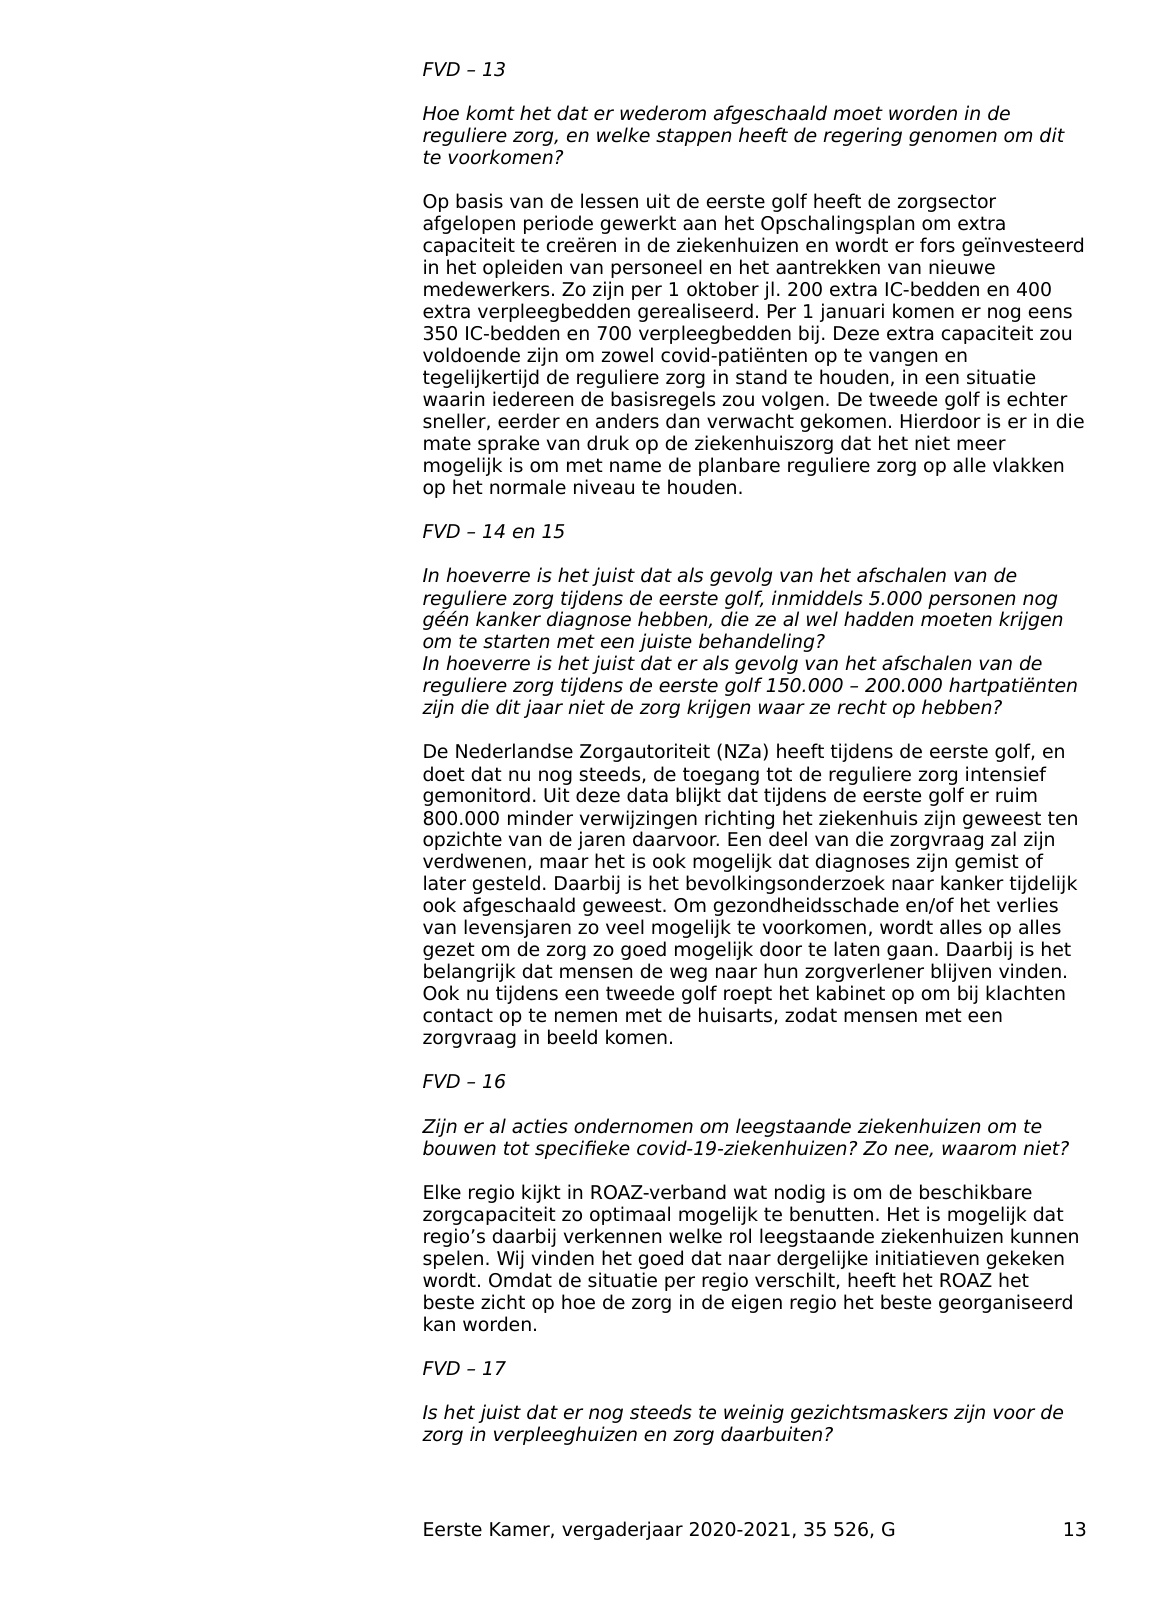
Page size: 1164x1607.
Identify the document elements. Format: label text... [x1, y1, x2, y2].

text Is het juist dat er nog steeds te weinig gezichtsmaskers zijn voor de zorg in verpleeghuizen en zorg daarbuiten? [422, 1402, 1087, 1446]
subtitle FVD – 14 en 15 [422, 521, 1087, 543]
text Elke regio kijkt in ROAZ-verband wat nodig is om de beschikbare zorgcapaciteit zo optimaal mogelijk te benutten. Het is mogelijk dat regio’s daarbij verkennen welke rol leegstaande ziekenhuizen kunnen spelen. Wij vinden het goed dat naar dergelijke initiatieven gekeken wordt. Omdat de situatie per regio verschilt, heeft het ROAZ het beste zicht op hoe de zorg in de eigen regio het beste georganiseerd kan worden. [422, 1182, 1087, 1336]
text In hoeverre is het juist dat er als gevolg van het afschalen van de reguliere zorg tijdens de eerste golf 150.000 – 200.000 hartpatiënten zijn die dit jaar niet de zorg krijgen waar ze recht op hebben? [422, 653, 1087, 719]
text Op basis van de lessen uit de eerste golf heeft de zorgsector afgelopen periode gewerkt aan het Opschalingsplan om extra capaciteit te creëren in de ziekenhuizen en wordt er fors geïnvesteerd in het opleiden van personeel en het aantrekken van nieuwe medewerkers. Zo zijn per 1 oktober jl. 200 extra IC-bedden en 400 extra verpleegbedden gerealiseerd. Per 1 januari komen er nog eens 350 IC-bedden en 700 verpleegbedden bij. Deze extra capaciteit zou voldoende zijn om zowel covid-patiënten op te vangen en tegelijkertijd de reguliere zorg in stand te houden, in een situatie waarin iedereen de basisregels zou volgen. De tweede golf is echter sneller, eerder en anders dan verwacht gekomen. Hierdoor is er in die mate sprake van druk op de ziekenhuiszorg dat het niet meer mogelijk is om met name de planbare reguliere zorg op alle vlakken op het normale niveau te houden. [422, 191, 1087, 499]
text Zijn er al acties ondernomen om leegstaande ziekenhuizen om te bouwen tot specifieke covid-19-ziekenhuizen? Zo nee, waarom niet? [422, 1116, 1087, 1159]
text In hoeverre is het juist dat als gevolg van het afschalen van de reguliere zorg tijdens de eerste golf, inmiddels 5.000 personen nog géén kanker diagnose hebben, die ze al wel hadden moeten krijgen om te starten met een juiste behandeling? [422, 565, 1087, 653]
text Hoe komt het dat er wederom afgeschaald moet worden in de reguliere zorg, en welke stappen heeft de regering genomen om dit te voorkomen? [422, 103, 1087, 169]
subtitle FVD – 17 [422, 1358, 1087, 1380]
text De Nederlandse Zorgautoriteit (NZa) heeft tijdens de eerste golf, en doet dat nu nog steeds, de toegang tot de reguliere zorg intensief gemonitord. Uit deze data blijkt dat tijdens de eerste golf er ruim 800.000 minder verwijzingen richting het ziekenhuis zijn geweest ten opzichte van de jaren daarvoor. Een deel van die zorgvraag zal zijn verdwenen, maar het is ook mogelijk dat diagnoses zijn gemist of later gesteld. Daarbij is het bevolkingsonderzoek naar kanker tijdelijk ook afgeschaald geweest. Om gezondheidsschade en/of het verlies van levensjaren zo veel mogelijk te voorkomen, wordt alles op alles gezet om de zorg zo goed mogelijk door te laten gaan. Daarbij is het belangrijk dat mensen de weg naar hun zorgverlener blijven vinden. Ook nu tijdens een tweede golf roept het kabinet op om bij klachten contact op te nemen met de huisarts, zodat mensen met een zorgvraag in beeld komen. [422, 741, 1087, 1049]
subtitle FVD – 13 [422, 59, 1087, 81]
subtitle FVD – 16 [422, 1071, 1087, 1093]
